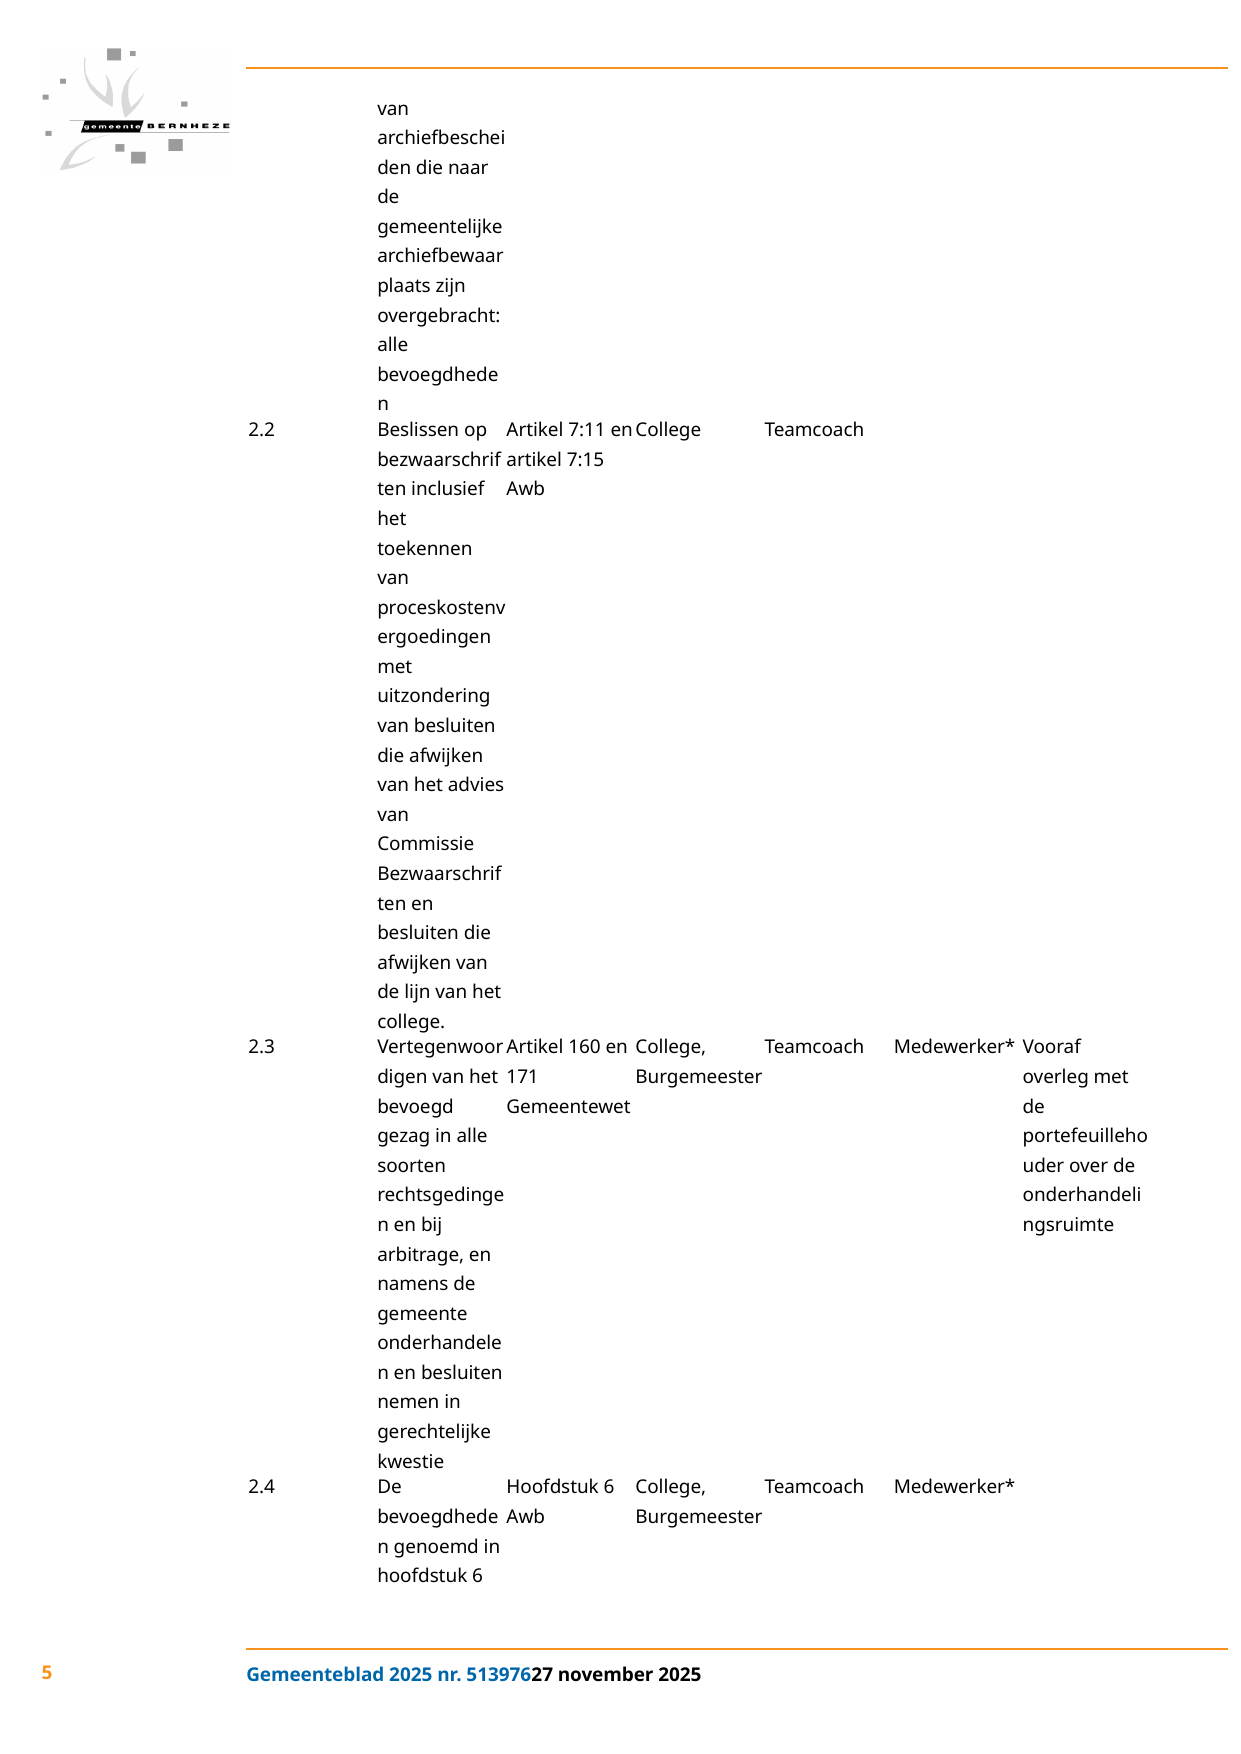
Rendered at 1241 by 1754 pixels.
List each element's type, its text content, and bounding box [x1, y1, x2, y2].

table_cell [894, 416, 1022, 1034]
table_cell [506, 95, 635, 416]
table_cell Vertegenwoordigen van het bevoegd gezag in alle soorten rechtsgedingen en bij arbitrage, en namens de gemeente onderhandelen en besluiten nemen in gerechtelijke kwestie [377, 1034, 506, 1474]
picture [41, 47, 231, 172]
table_cell Medewerker* [894, 1034, 1022, 1474]
table_cell [1023, 1474, 1152, 1588]
table_cell College [635, 416, 764, 1034]
table_cell [894, 95, 1022, 416]
table_cell Vooraf overleg met de portefeuillehouder over de onderhandelingsruimte [1023, 1034, 1152, 1474]
table_cell [1023, 95, 1152, 416]
table_cell Teamcoach [764, 416, 893, 1034]
table_cell Teamcoach [764, 1474, 893, 1588]
table_cell Hoofdstuk 6 Awb [506, 1474, 635, 1588]
table_cell Teamcoach [764, 1034, 893, 1474]
table_cell van archiefbescheiden die naar de gemeentelijke archiefbewaarplaats zijn overgebracht: alle bevoegdheden [377, 95, 506, 416]
table_cell [635, 95, 764, 416]
table_cell College, Burgemeester [635, 1474, 764, 1588]
table_cell Beslissen op bezwaarschriften inclusief het toekennen van proceskostenvergoedingen met uitzondering van besluiten die afwijken van het advies van Commissie Bezwaarschriften en besluiten die afwijken van de lijn van het college. [377, 416, 506, 1034]
table_cell [248, 95, 377, 416]
table_cell [764, 95, 893, 416]
table_cell 2.4 [248, 1474, 377, 1588]
table_cell Medewerker* [894, 1474, 1022, 1588]
table_cell Artikel 7:11 en artikel 7:15 Awb [506, 416, 635, 1034]
table_cell College, Burgemeester [635, 1034, 764, 1474]
table_cell Artikel 160 en 171 Gemeentewet [506, 1034, 635, 1474]
table_cell 2.2 [248, 416, 377, 1034]
table_cell 2.3 [248, 1034, 377, 1474]
table_cell De bevoegdheden genoemd in hoofdstuk 6 [377, 1474, 506, 1588]
table_cell [1023, 416, 1152, 1034]
